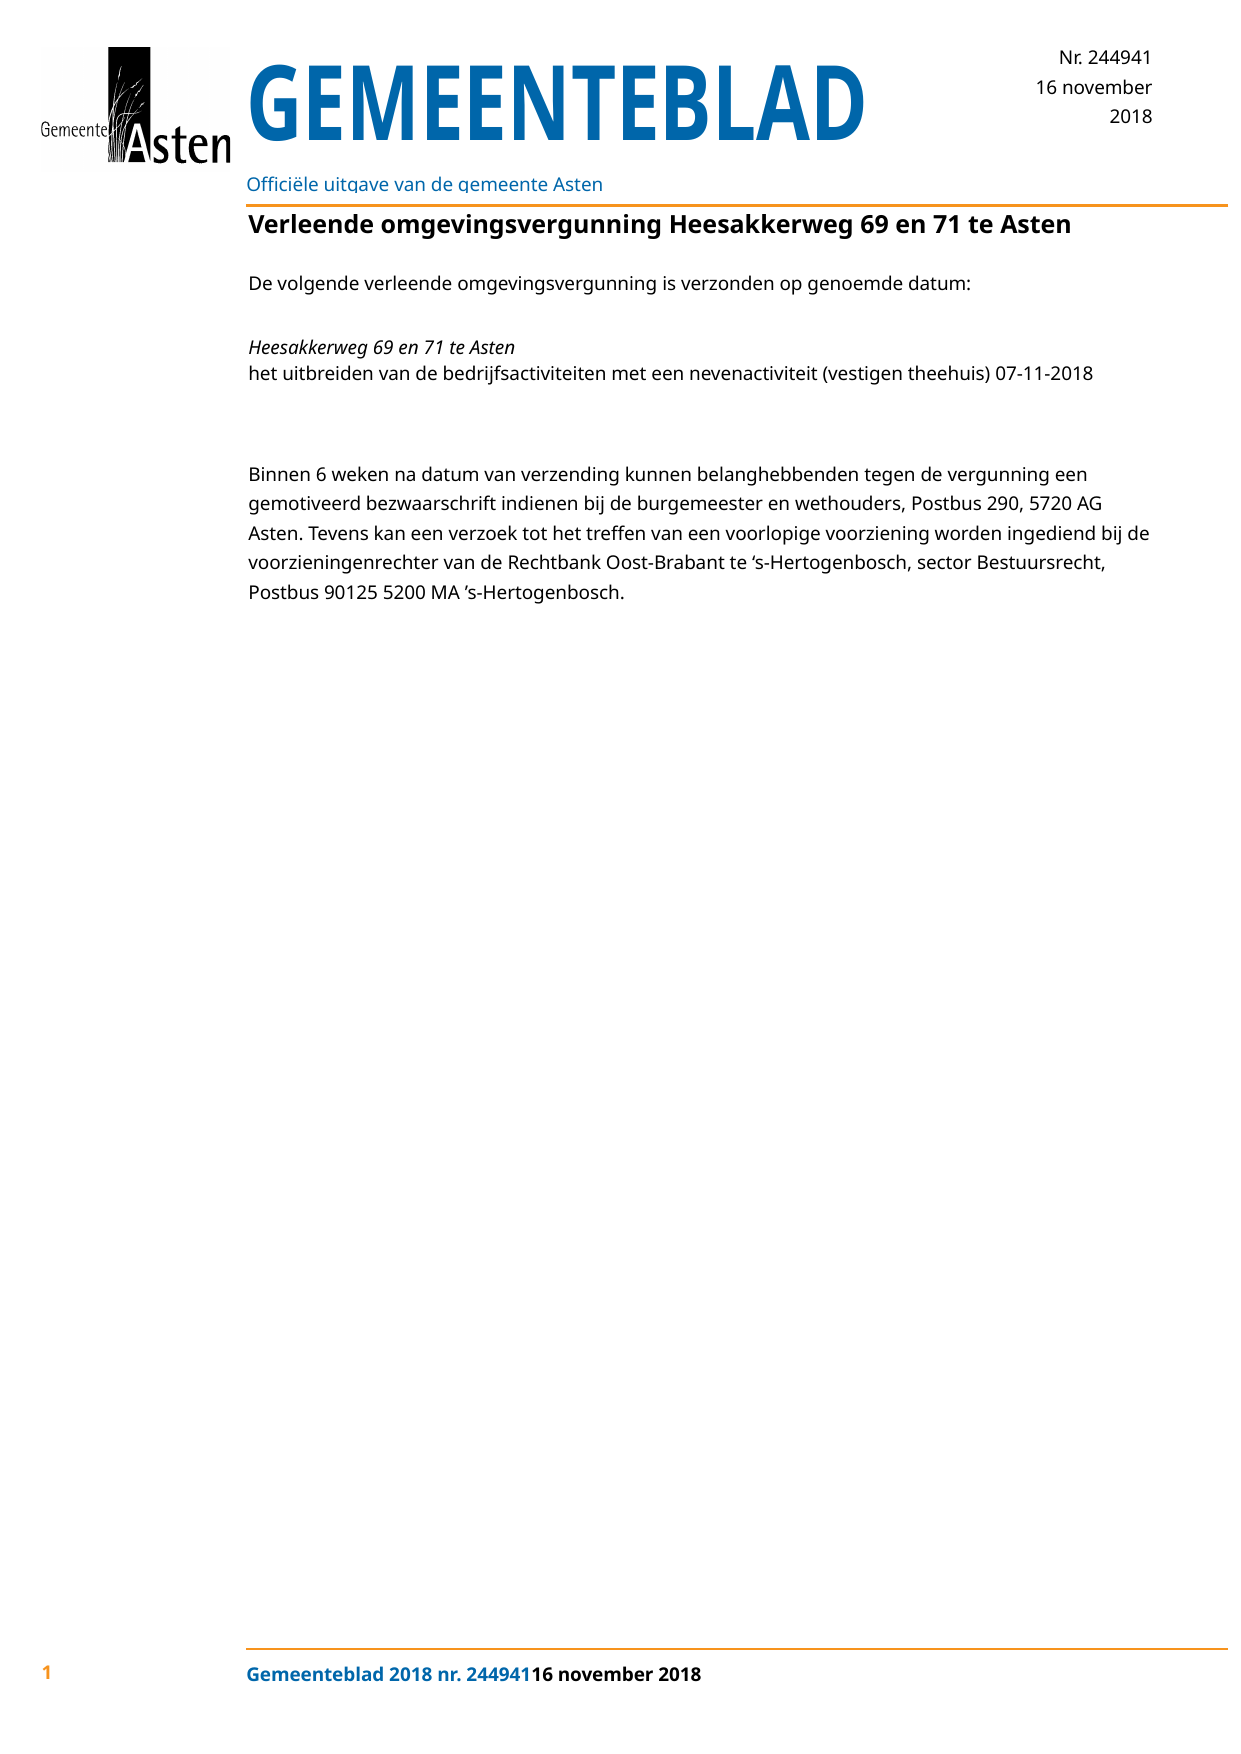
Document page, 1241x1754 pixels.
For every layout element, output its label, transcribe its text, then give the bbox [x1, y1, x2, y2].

text Binnen 6 weken na datum van verzending kunnen belanghebbenden tegen de vergunning een gemotiveerd bezwaarschrift indienen bij de burgemeester en wethouders, Postbus 290, 5720 AG Asten. Tevens kan een verzoek tot het treffen van een voorlopige voorziening worden ingediend bij de voorzieningenrechter van de Rechtbank Oost-Brabant te ‘s-Hertogenbosch, sector Bestuursrecht, Postbus 90125 5200 MA ’s-Hertogenbosch. [248, 461, 1152, 605]
text het uitbreiden van de bedrijfsactiviteiten met een nevenactiviteit (vestigen theehuis) 07-11-2018 [248, 360, 1152, 386]
text Heesakkerweg 69 en 71 te Asten [248, 334, 1152, 360]
text De volgende verleende omgevingsvergunning is verzonden op genoemde datum: [248, 270, 1152, 296]
picture [41, 47, 231, 172]
text Verleende omgevingsvergunning Heesakkerweg 69 en 71 te Asten [248, 207, 1152, 241]
